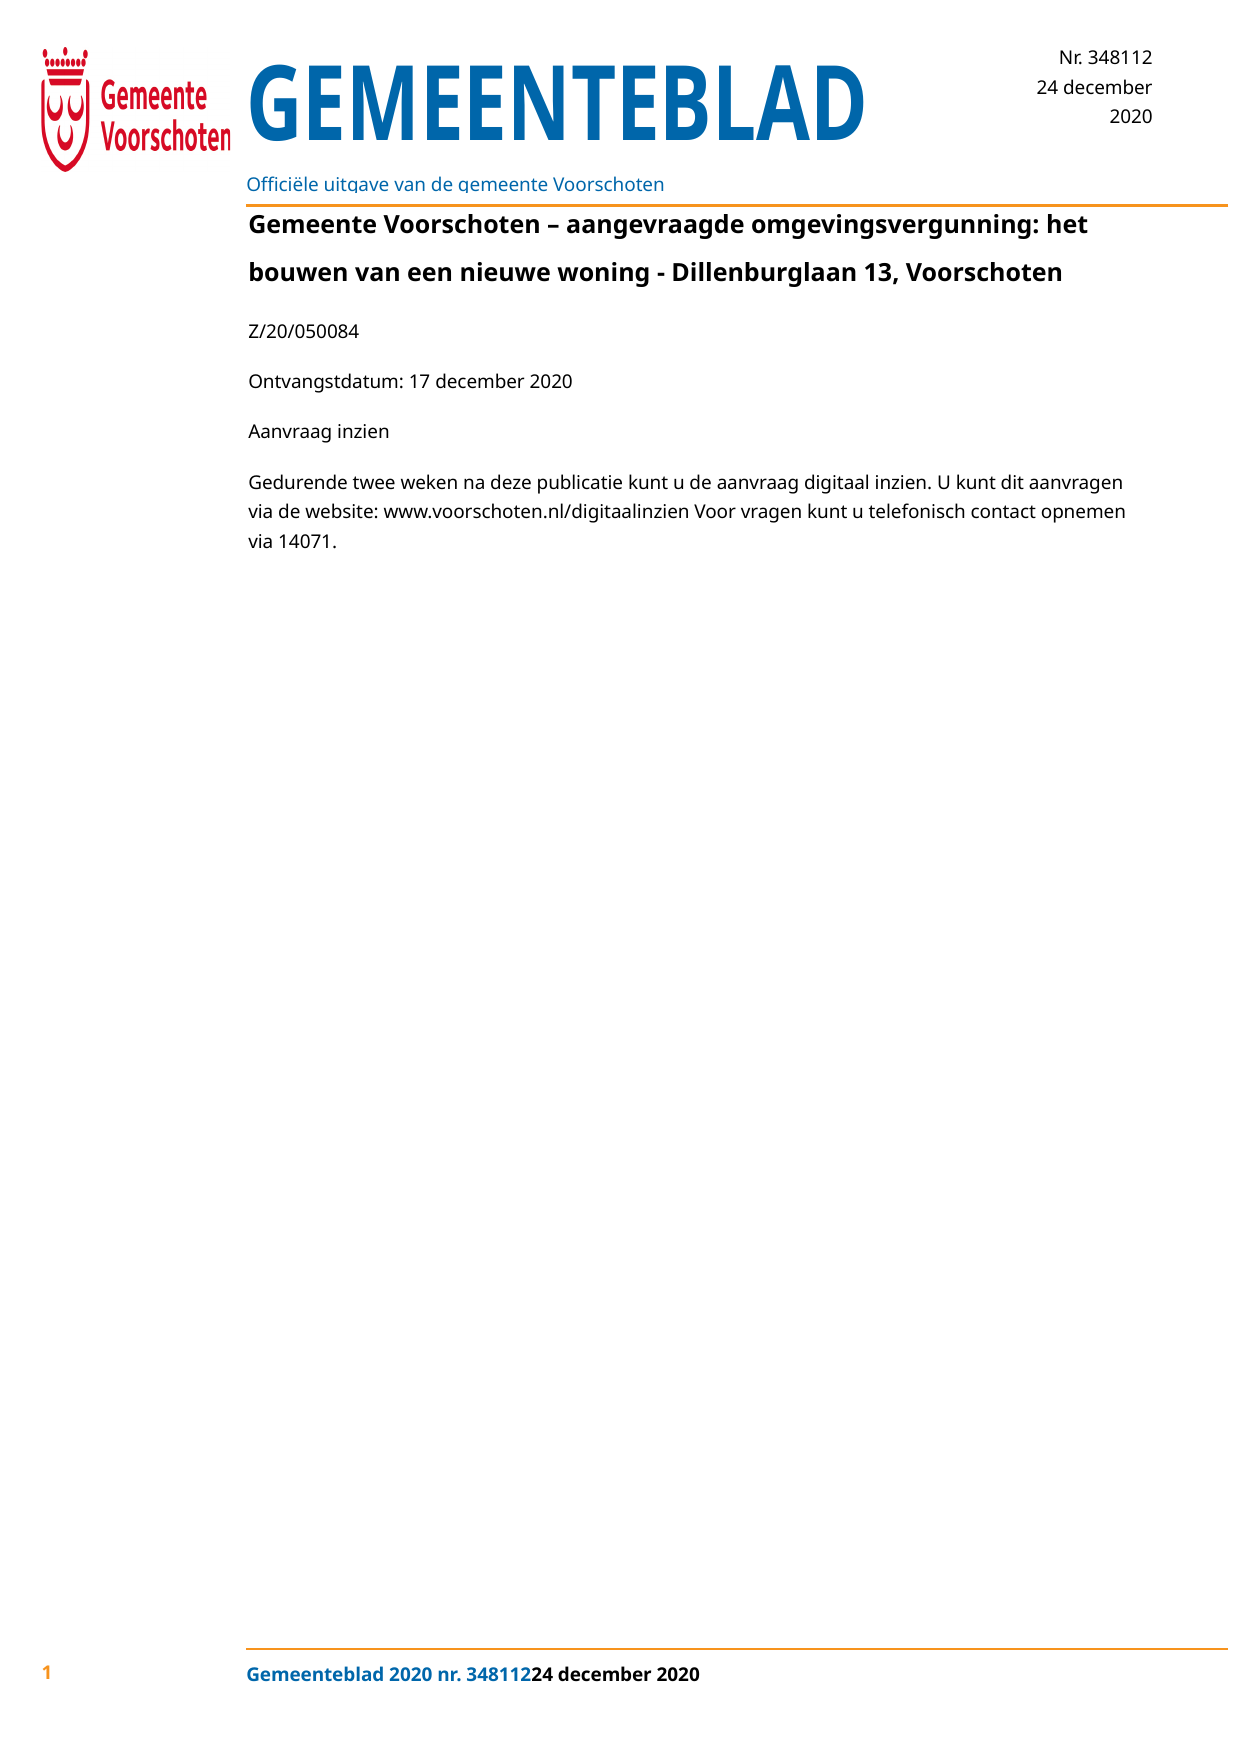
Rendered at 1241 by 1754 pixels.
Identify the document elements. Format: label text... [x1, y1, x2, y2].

text Z/20/050084 [248, 318, 1152, 344]
text Aanvraag inzien [248, 419, 1152, 444]
text Gedurende twee weken na deze publicatie kunt u de aanvraag digitaal inzien. U kunt dit aanvragen via de website: www.voorschoten.nl/digitaalinzien Voor vragen kunt u telefonisch contact opnemen via 14071. [248, 469, 1152, 554]
text Ontvangstdatum: 17 december 2020 [248, 368, 1152, 394]
picture [41, 47, 231, 172]
text Gemeente Voorschoten – aangevraagde omgevingsvergunning: het bouwen van een nieuwe woning - Dillenburglaan 13, Voorschoten [248, 207, 1152, 288]
